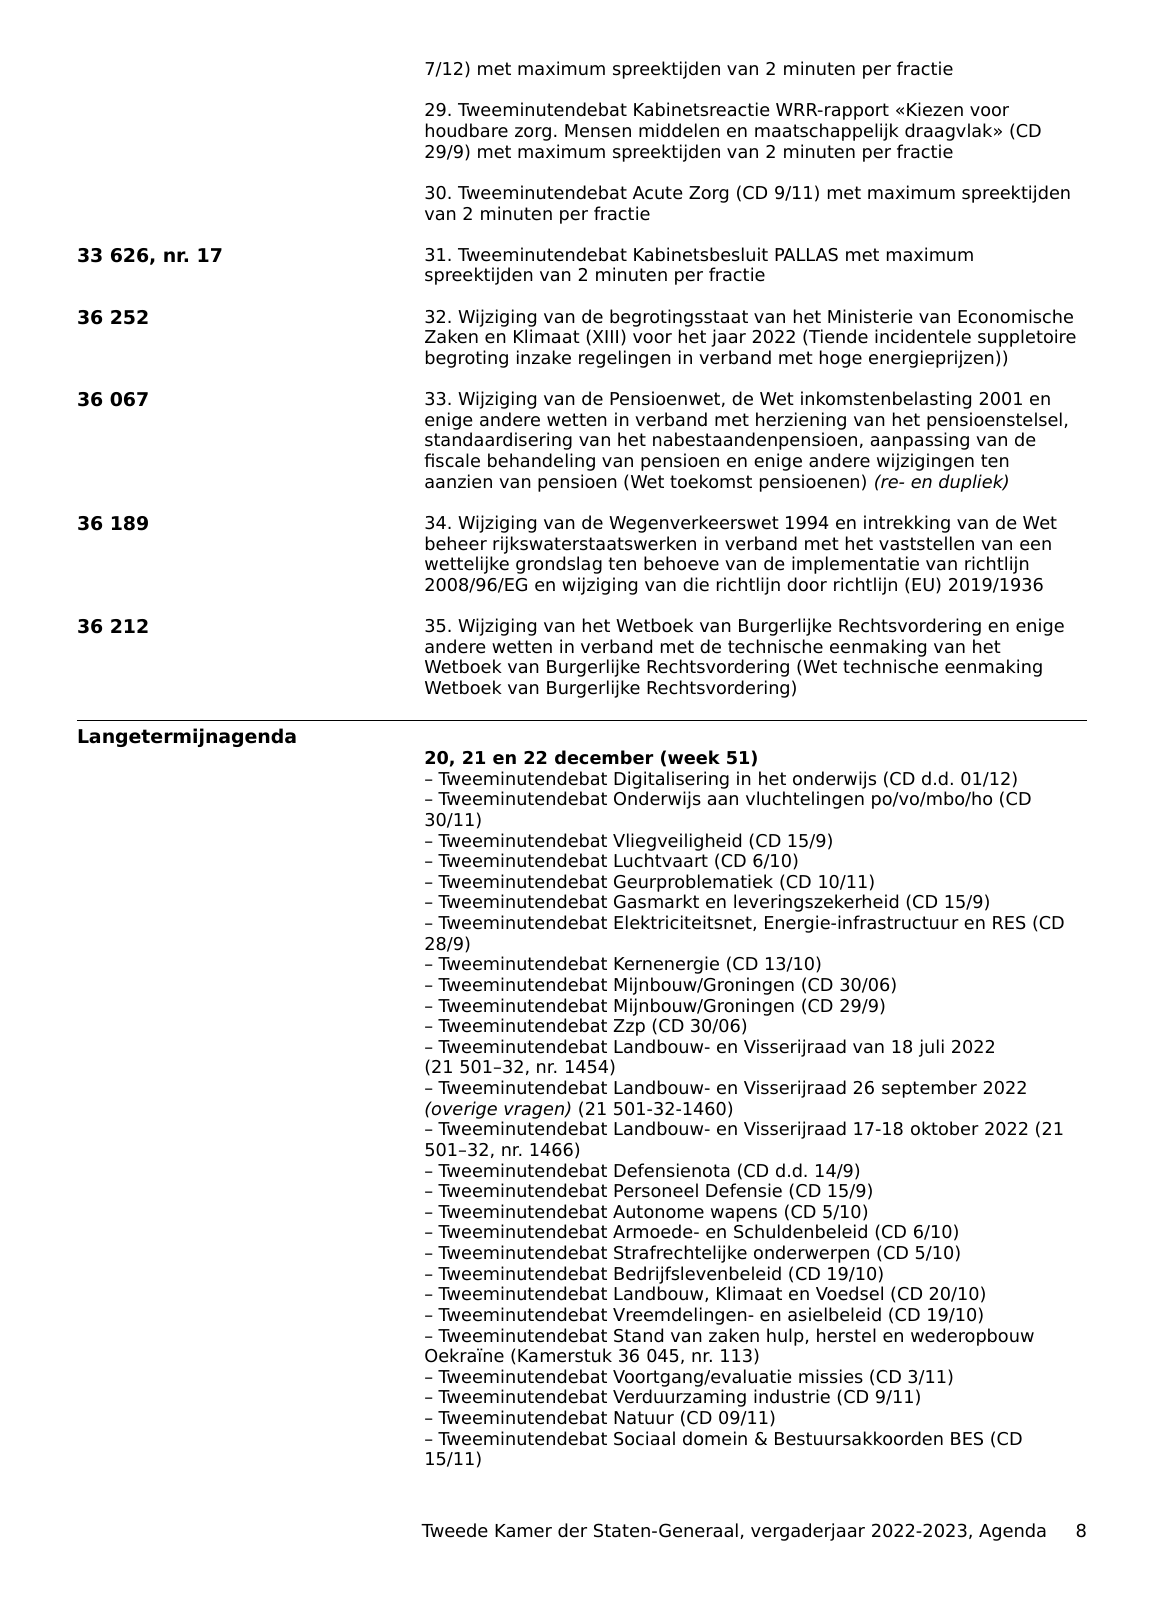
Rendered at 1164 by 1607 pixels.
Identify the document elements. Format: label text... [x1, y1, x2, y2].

table_cell – Tweeminutendebat Stand van zaken hulp, herstel en wederopbouw Oekraïne (Kamerstuk 36 045, nr. 113) [418, 1326, 1087, 1367]
table_cell – Tweeminutendebat Geurproblematiek (CD 10/11) [418, 872, 1087, 892]
table_cell 33 626, nr. 17 [77, 245, 401, 286]
table_cell [77, 893, 401, 913]
table_cell [77, 183, 401, 224]
table_cell [77, 162, 401, 183]
table_cell (21 501–32, nr. 1454) [418, 1058, 1087, 1078]
table_cell [401, 1305, 418, 1326]
table_cell [77, 286, 401, 307]
table_cell [77, 748, 401, 769]
table_cell [77, 59, 401, 80]
table_cell [418, 80, 1087, 100]
table_cell – Tweeminutendebat Landbouw- en Visserijraad 26 september 2022 (overige vragen) (21 501-32-1460) [418, 1078, 1087, 1119]
table_cell [77, 1429, 401, 1470]
table_cell [401, 100, 418, 162]
table_cell – Tweeminutendebat Mijnbouw/Groningen (CD 30/06) [418, 975, 1087, 996]
table_cell [401, 595, 418, 616]
table_cell – Tweeminutendebat Landbouw, Klimaat en Voedsel (CD 20/10) [418, 1284, 1087, 1305]
table_cell [77, 872, 401, 892]
table_cell 32. Wijziging van de begrotingsstaat van het Ministerie van Economische Zaken en Klimaat (XIII) voor het jaar 2022 (Tiende incidentele suppletoire begroting inzake regelingen in verband met hoge energieprijzen)) [418, 307, 1087, 368]
table_cell [77, 1367, 401, 1387]
table_cell [401, 1243, 418, 1264]
table_cell 29. Tweeminutendebat Kabinetsreactie WRR-rapport «Kiezen voor houdbare zorg. Mensen middelen en maatschappelijk draagvlak» (CD 29/9) met maximum spreektijden van 2 minuten per fractie [418, 100, 1087, 162]
table_cell [418, 369, 1087, 389]
table_cell [401, 893, 418, 913]
table_cell [77, 1326, 401, 1367]
table_cell 20, 21 en 22 december (week 51) [418, 748, 1087, 769]
table_cell [401, 224, 418, 245]
table_cell 36 252 [77, 307, 401, 368]
table_cell [401, 1429, 418, 1470]
table_cell [401, 80, 418, 100]
table_cell [401, 245, 418, 286]
table_cell – Tweeminutendebat Armoede- en Schuldenbeleid (CD 6/10) [418, 1223, 1087, 1243]
table_cell [77, 1202, 401, 1222]
table_cell [401, 513, 418, 595]
table_cell – Tweeminutendebat Mijnbouw/Groningen (CD 29/9) [418, 996, 1087, 1016]
table_cell 33. Wijziging van de Pensioenwet, de Wet inkomstenbelasting 2001 en enige andere wetten in verband met herziening van het pensioenstelsel, standaardisering van het nabestaandenpensioen, aanpassing van de fiscale behandeling van pensioen en enige andere wijzigingen ten aanzien van pensioen (Wet toekomst pensioenen) (re- en dupliek) [418, 389, 1087, 492]
table_cell [77, 769, 401, 789]
table_cell – Tweeminutendebat Landbouw- en Visserijraad van 18 juli 2022 [418, 1037, 1087, 1057]
table_cell [77, 913, 401, 954]
table_cell [401, 1161, 418, 1181]
table_cell [77, 1161, 401, 1181]
table_cell [401, 831, 418, 851]
table_cell [401, 307, 418, 368]
table_cell – Tweeminutendebat Landbouw- en Visserijraad 17-18 oktober 2022 (21 501–32, nr. 1466) [418, 1119, 1087, 1161]
table_cell [401, 789, 418, 831]
table_cell – Tweeminutendebat Zzp (CD 30/06) [418, 1016, 1087, 1037]
table_cell [401, 183, 418, 224]
table_cell 36 212 [77, 616, 401, 698]
table_cell – Tweeminutendebat Voortgang/evaluatie missies (CD 3/11) [418, 1367, 1087, 1387]
table_cell [401, 162, 418, 183]
table_header Langetermijnagenda [77, 721, 401, 748]
table_cell [401, 1367, 418, 1387]
table_cell – Tweeminutendebat Verduurzaming industrie (CD 9/11) [418, 1388, 1087, 1408]
table_cell [401, 389, 418, 492]
table_cell [401, 1058, 418, 1078]
table_cell [77, 100, 401, 162]
table_cell [418, 286, 1087, 307]
table_cell – Tweeminutendebat Vliegveiligheid (CD 15/9) [418, 831, 1087, 851]
table_cell [77, 1058, 401, 1078]
table_cell [77, 1119, 401, 1161]
table_cell [77, 1181, 401, 1202]
table_cell [77, 1388, 401, 1408]
table_cell [418, 224, 1087, 245]
table_header [418, 721, 1087, 748]
table_cell – Tweeminutendebat Gasmarkt en leveringszekerheid (CD 15/9) [418, 893, 1087, 913]
table_cell [77, 1223, 401, 1243]
table_cell [77, 1037, 401, 1057]
table_cell [77, 1305, 401, 1326]
table_cell [401, 1202, 418, 1222]
table_cell [77, 996, 401, 1016]
table_cell [77, 224, 401, 245]
table_cell – Tweeminutendebat Digitalisering in het onderwijs (CD d.d. 01/12) [418, 769, 1087, 789]
table_cell – Tweeminutendebat Luchtvaart (CD 6/10) [418, 851, 1087, 872]
table_cell [401, 1223, 418, 1243]
table_cell 30. Tweeminutendebat Acute Zorg (CD 9/11) met maximum spreektijden van 2 minuten per fractie [418, 183, 1087, 224]
table_header [401, 721, 418, 748]
table_cell [401, 1326, 418, 1367]
table_cell [401, 1264, 418, 1284]
table_cell [401, 369, 418, 389]
table_cell [77, 789, 401, 831]
table_cell – Tweeminutendebat Kernenergie (CD 13/10) [418, 954, 1087, 975]
table_cell [401, 851, 418, 872]
table_cell 36 067 [77, 389, 401, 492]
table_cell [401, 492, 418, 513]
table_cell [77, 80, 401, 100]
table_cell – Tweeminutendebat Natuur (CD 09/11) [418, 1408, 1087, 1429]
table_cell – Tweeminutendebat Personeel Defensie (CD 15/9) [418, 1181, 1087, 1202]
table_cell [401, 913, 418, 954]
table_cell [77, 954, 401, 975]
table_cell [401, 996, 418, 1016]
table_cell – Tweeminutendebat Onderwijs aan vluchtelingen po/vo/mbo/ho (CD 30/11) [418, 789, 1087, 831]
table_cell [401, 1016, 418, 1037]
table_cell [77, 1264, 401, 1284]
table_cell [77, 492, 401, 513]
table_cell [401, 1284, 418, 1305]
table_cell 7/12) met maximum spreektijden van 2 minuten per fractie [418, 59, 1087, 80]
table_cell [401, 616, 418, 698]
table_cell [401, 748, 418, 769]
table_cell [77, 1408, 401, 1429]
table_cell [77, 1284, 401, 1305]
table_cell [401, 1181, 418, 1202]
table_cell [401, 1388, 418, 1408]
table_cell 31. Tweeminutendebat Kabinetsbesluit PALLAS met maximum spreektijden van 2 minuten per fractie [418, 245, 1087, 286]
table_cell [77, 1243, 401, 1264]
table_cell [418, 595, 1087, 616]
table_cell [401, 872, 418, 892]
table_cell – Tweeminutendebat Bedrijfslevenbeleid (CD 19/10) [418, 1264, 1087, 1284]
table_cell 34. Wijziging van de Wegenverkeerswet 1994 en intrekking van de Wet beheer rijkswaterstaatswerken in verband met het vaststellen van een wettelijke grondslag ten behoeve van de implementatie van richtlijn 2008/96/EG en wijziging van die richtlijn door richtlijn (EU) 2019/1936 [418, 513, 1087, 595]
table_cell [77, 1016, 401, 1037]
table_cell [77, 369, 401, 389]
table_cell [401, 286, 418, 307]
table_cell – Tweeminutendebat Sociaal domein & Bestuursakkoorden BES (CD 15/11) [418, 1429, 1087, 1470]
table_cell [418, 162, 1087, 183]
table_cell [77, 595, 401, 616]
table_cell [77, 1078, 401, 1119]
table_cell – Tweeminutendebat Defensienota (CD d.d. 14/9) [418, 1161, 1087, 1181]
table_cell [401, 1119, 418, 1161]
table_cell [401, 769, 418, 789]
table_cell – Tweeminutendebat Strafrechtelijke onderwerpen (CD 5/10) [418, 1243, 1087, 1264]
table_cell [401, 1408, 418, 1429]
table_cell [77, 851, 401, 872]
table_cell – Tweeminutendebat Vreemdelingen- en asielbeleid (CD 19/10) [418, 1305, 1087, 1326]
table_cell [401, 954, 418, 975]
table_cell [77, 975, 401, 996]
table_cell [401, 975, 418, 996]
table_cell 36 189 [77, 513, 401, 595]
table_cell – Tweeminutendebat Elektriciteitsnet, Energie-infrastructuur en RES (CD 28/9) [418, 913, 1087, 954]
table_cell [401, 1037, 418, 1057]
table_cell [77, 831, 401, 851]
table_cell – Tweeminutendebat Autonome wapens (CD 5/10) [418, 1202, 1087, 1222]
table_cell [418, 492, 1087, 513]
table_cell 35. Wijziging van het Wetboek van Burgerlijke Rechtsvordering en enige andere wetten in verband met de technische eenmaking van het Wetboek van Burgerlijke Rechtsvordering (Wet technische eenmaking Wetboek van Burgerlijke Rechtsvordering) [418, 616, 1087, 698]
table_cell [401, 1078, 418, 1119]
table_cell [401, 59, 418, 80]
